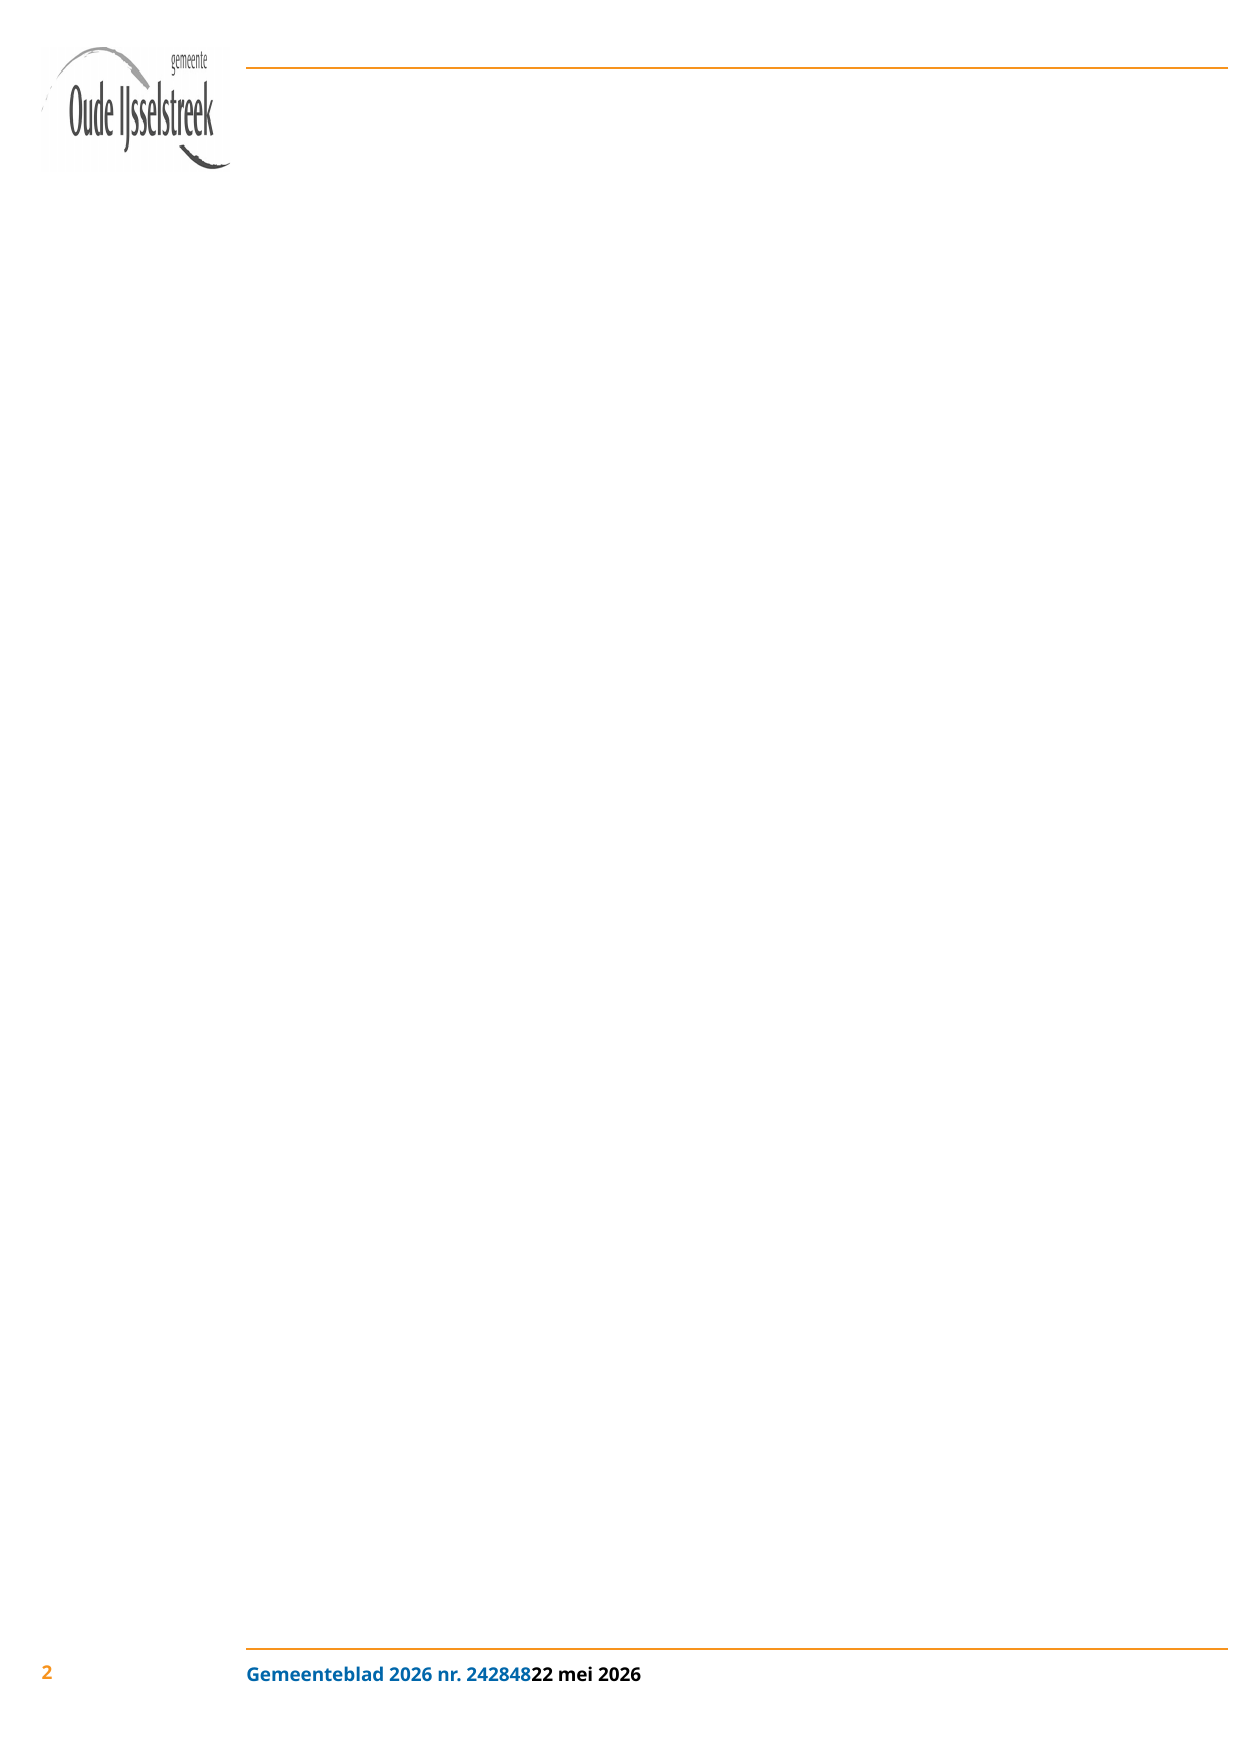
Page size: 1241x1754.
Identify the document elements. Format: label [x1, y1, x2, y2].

picture [41, 47, 231, 172]
